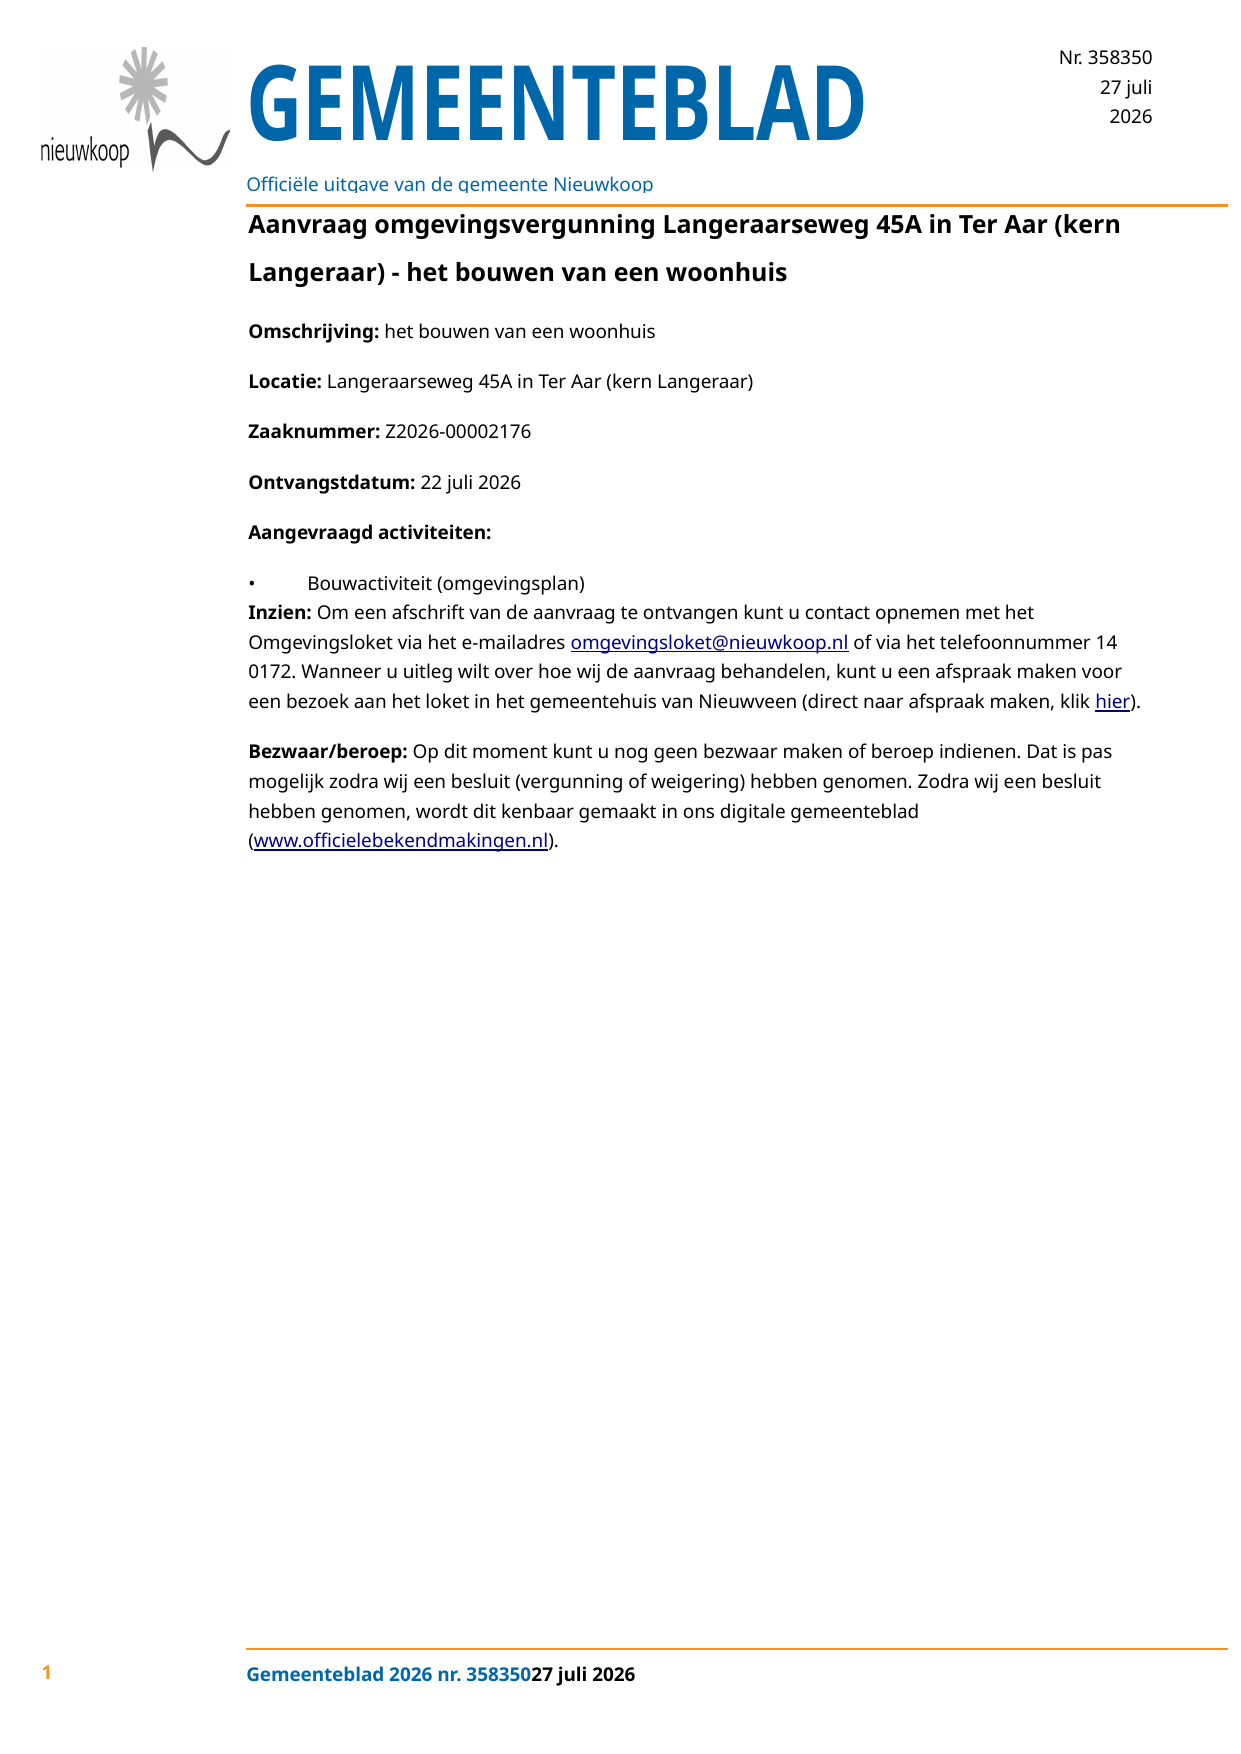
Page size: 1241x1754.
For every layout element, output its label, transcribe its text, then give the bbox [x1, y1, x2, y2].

text Zaaknummer: Z2026-00002176 [248, 419, 1152, 444]
list Bouwactiviteit (omgevingsplan) [248, 570, 1152, 596]
text Locatie: Langeraarseweg 45A in Ter Aar (kern Langeraar) [248, 368, 1152, 394]
text Inzien: Om een afschrift van de aanvraag te ontvangen kunt u contact opnemen met het Omgevingsloket via het e-mailadres omgevingsloket@nieuwkoop.nl of via het telefoonnummer 14 0172. Wanneer u uitleg wilt over hoe wij de aanvraag behandelen, kunt u een afspraak maken voor een bezoek aan het loket in het gemeentehuis van Nieuwveen (direct naar afspraak maken, klik hier). [248, 599, 1152, 714]
text Omschrijving: het bouwen van een woonhuis [248, 318, 1152, 344]
text Aangevraagd activiteiten: [248, 519, 1152, 545]
text Ontvangstdatum: 22 juli 2026 [248, 469, 1152, 495]
text Bezwaar/beroep: Op dit moment kunt u nog geen bezwaar maken of beroep indienen. Dat is pas mogelijk zodra wij een besluit (vergunning of weigering) hebben genomen. Zodra wij een besluit hebben genomen, wordt dit kenbaar gemaakt in ons digitale gemeenteblad (www.officielebekendmakingen.nl). [248, 739, 1152, 853]
text Aanvraag omgevingsvergunning Langeraarseweg 45A in Ter Aar (kern Langeraar) - het bouwen van een woonhuis [248, 207, 1152, 288]
picture [41, 47, 231, 172]
